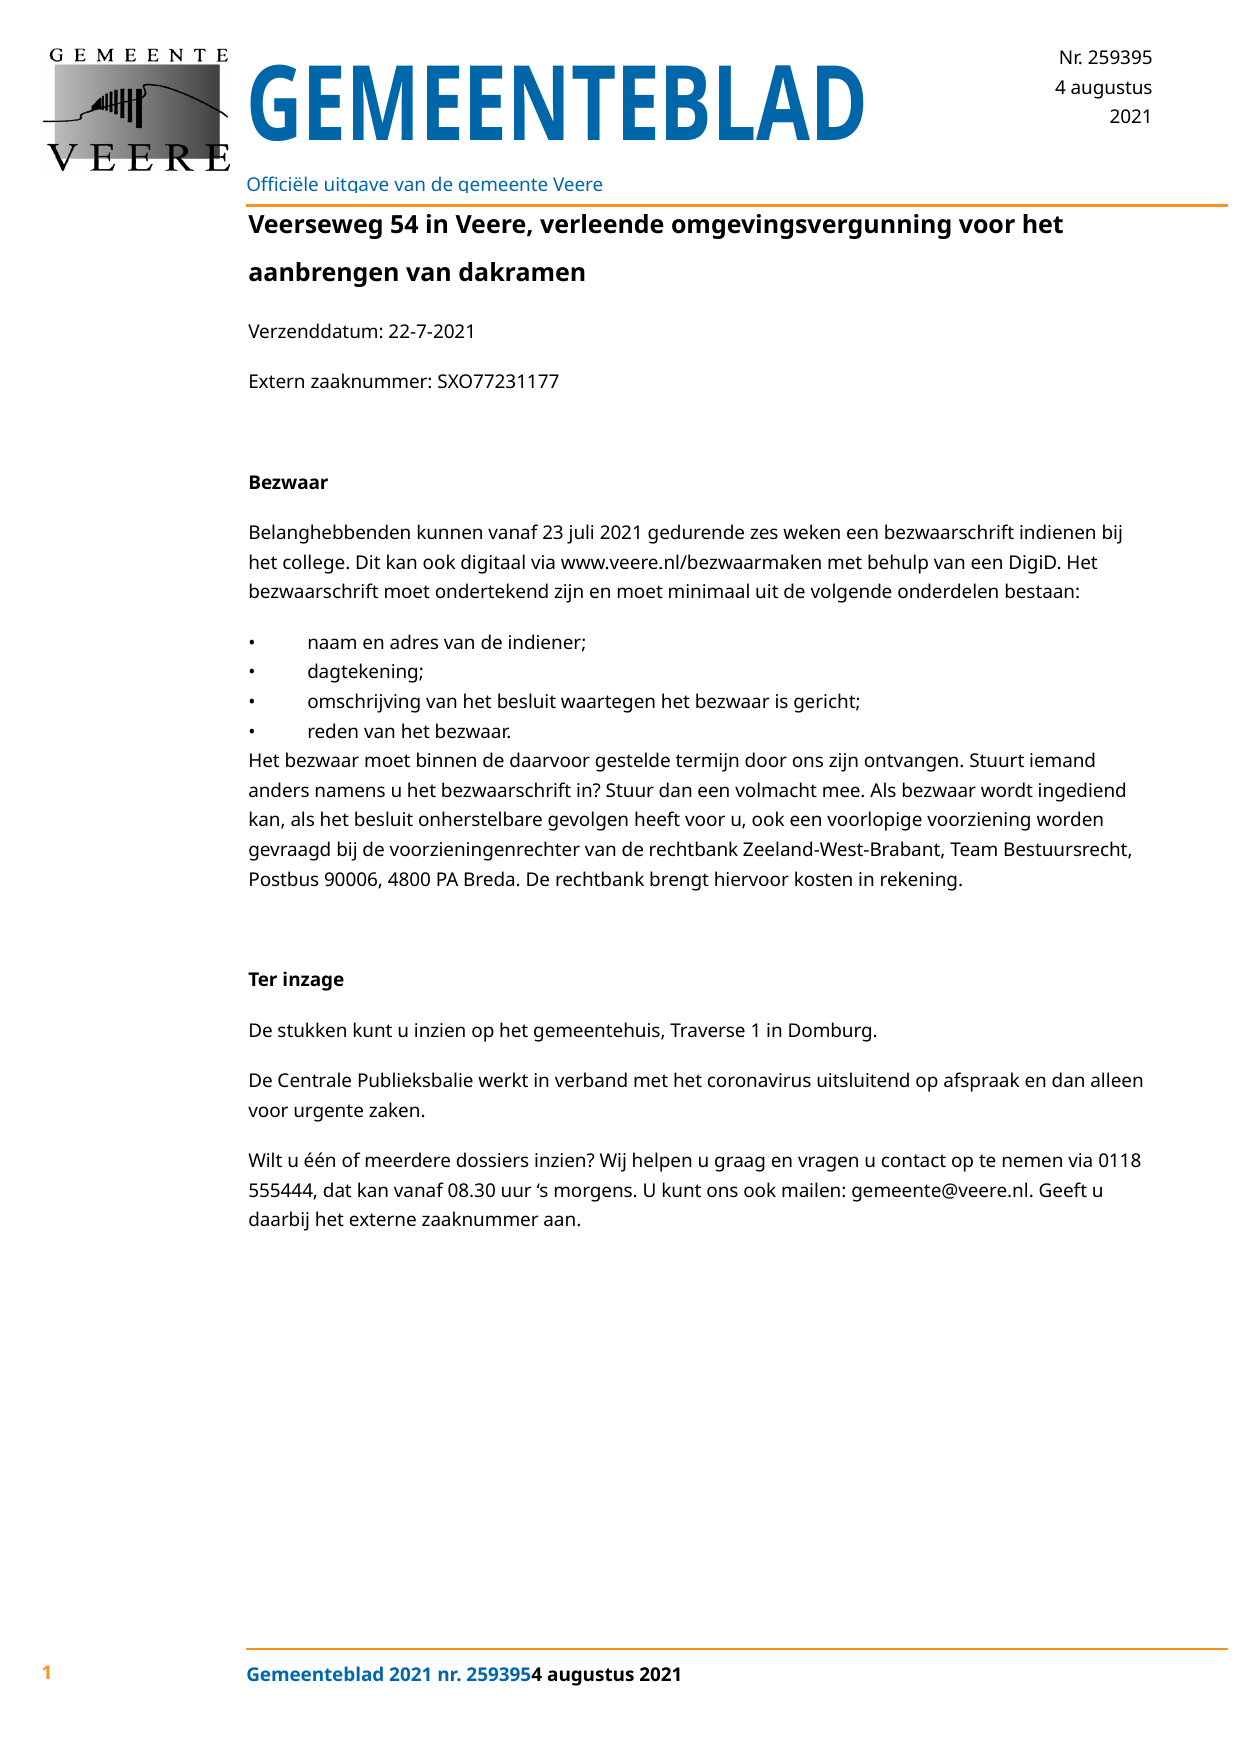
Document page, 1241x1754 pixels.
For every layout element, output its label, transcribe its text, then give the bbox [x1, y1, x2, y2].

text Ter inzage [248, 967, 1152, 992]
text De Centrale Publieksbalie werkt in verband met het coronavirus uitsluitend op afspraak en dan alleen voor urgente zaken. [248, 1067, 1152, 1123]
list naam en adres van de indiener; [248, 629, 1152, 655]
text De stukken kunt u inzien op het gemeentehuis, Traverse 1 in Domburg. [248, 1017, 1152, 1043]
picture [41, 47, 231, 172]
list reden van het bezwaar. [248, 718, 1152, 744]
text Extern zaaknummer: SXO77231177 [248, 368, 1152, 394]
text Wilt u één of meerdere dossiers inzien? Wij helpen u graag en vragen u contact op te nemen via 0118 555444, dat kan vanaf 08.30 uur ‘s morgens. U kunt ons ook mailen: gemeente@veere.nl. Geeft u daarbij het externe zaaknummer aan. [248, 1147, 1152, 1232]
text Belanghebbenden kunnen vanaf 23 juli 2021 gedurende zes weken een bezwaarschrift indienen bij het college. Dit kan ook digitaal via www.veere.nl/bezwaarmaken met behulp van een DigiD. Het bezwaarschrift moet ondertekend zijn en moet minimaal uit de volgende onderdelen bestaan: [248, 519, 1152, 604]
text Bezwaar [248, 469, 1152, 495]
list dagtekening; [248, 659, 1152, 684]
list omschrijving van het besluit waartegen het bezwaar is gericht; [248, 688, 1152, 714]
text Het bezwaar moet binnen de daarvoor gestelde termijn door ons zijn ontvangen. Stuurt iemand anders namens u het bezwaarschrift in? Stuur dan een volmacht mee. Als bezwaar wordt ingediend kan, als het besluit onherstelbare gevolgen heeft voor u, ook een voorlopige voorziening worden gevraagd bij de voorzieningenrechter van de rechtbank Zeeland-West-Brabant, Team Bestuursrecht, Postbus 90006, 4800 PA Breda. De rechtbank brengt hiervoor kosten in rekening. [248, 747, 1152, 892]
text Verzenddatum: 22-7-2021 [248, 318, 1152, 344]
text Veerseweg 54 in Veere, verleende omgevingsvergunning voor het aanbrengen van dakramen [248, 207, 1152, 288]
